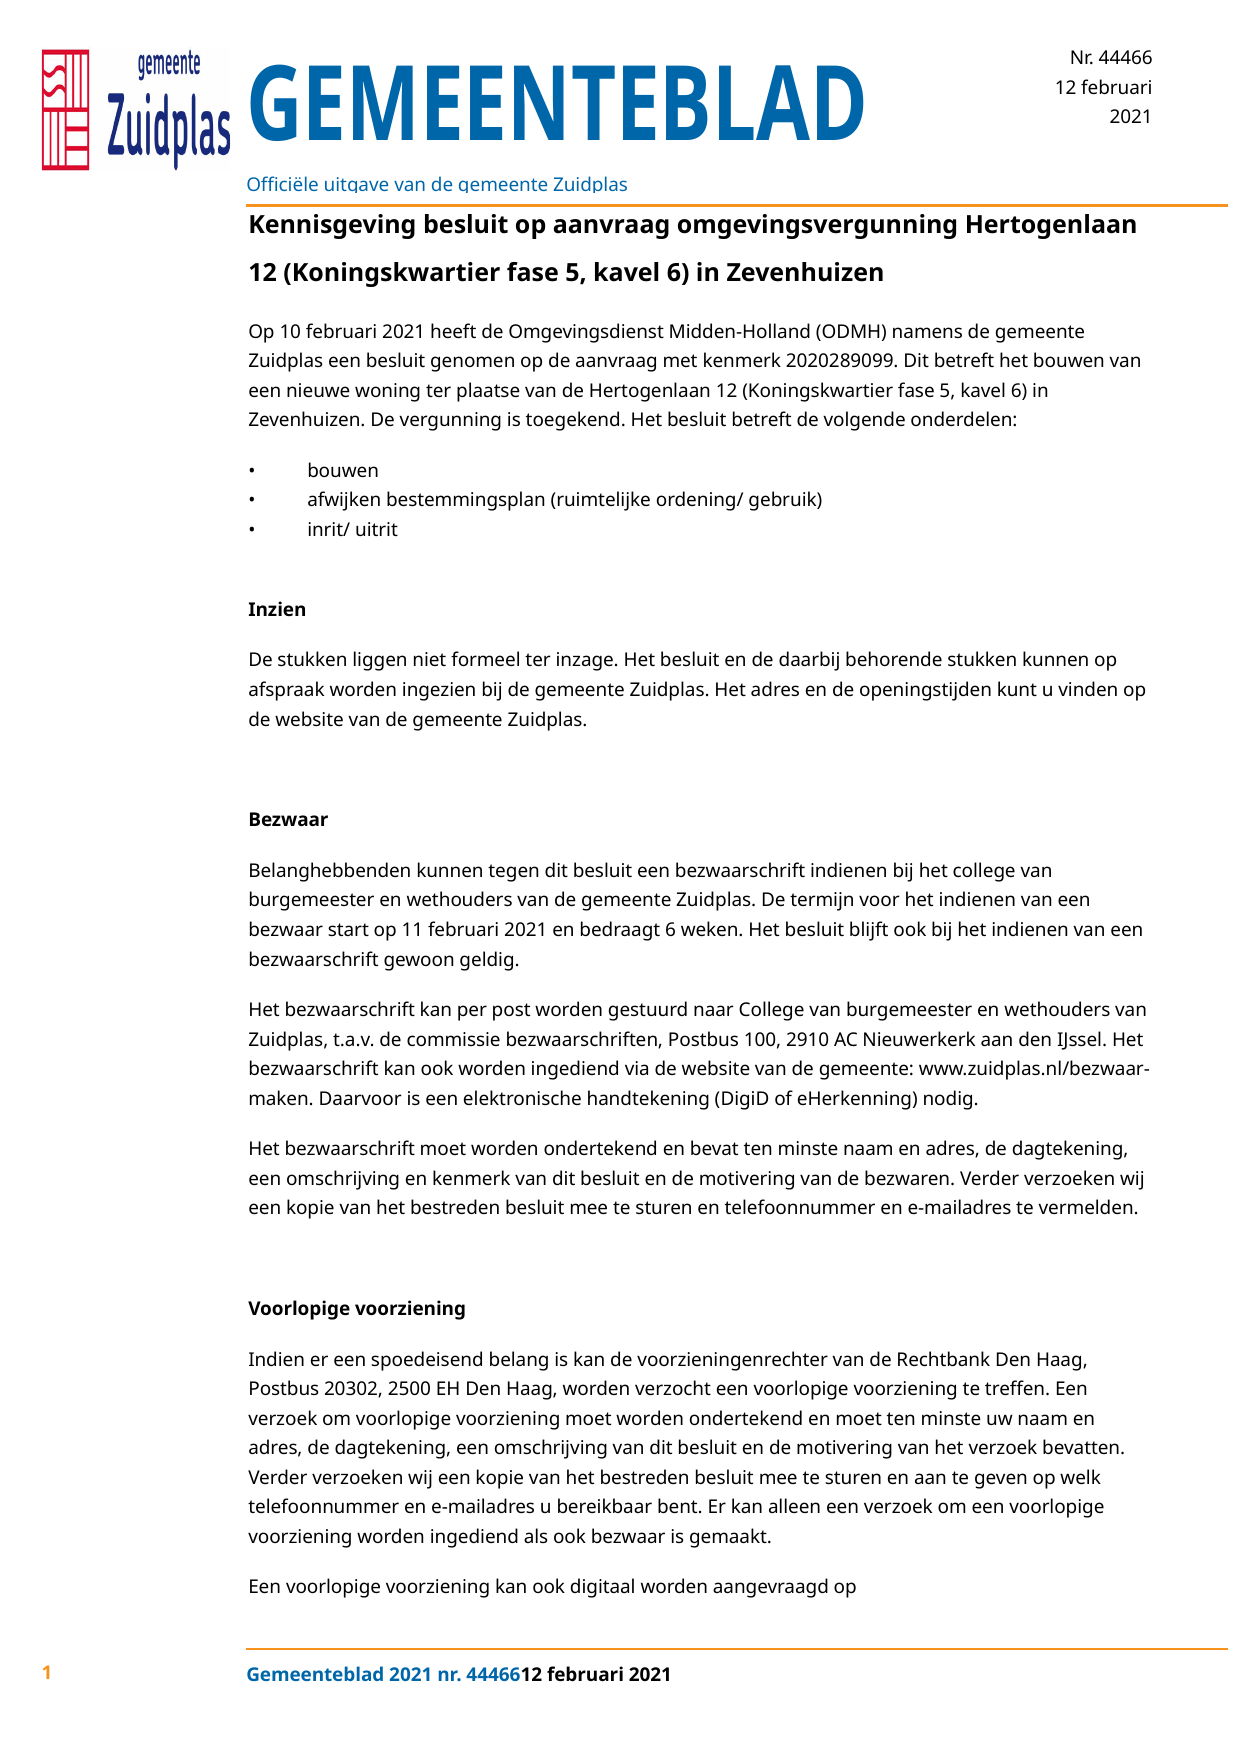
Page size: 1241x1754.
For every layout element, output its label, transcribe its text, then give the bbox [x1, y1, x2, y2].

text Op 10 februari 2021 heeft de Omgevingsdienst Midden-Holland (ODMH) namens de gemeente Zuidplas een besluit genomen op de aanvraag met kenmerk 2020289099. Dit betreft het bouwen van een nieuwe woning ter plaatse van de Hertogenlaan 12 (Koningskwartier fase 5, kavel 6) in Zevenhuizen. De vergunning is toegekend. Het besluit betreft de volgende onderdelen: [248, 318, 1152, 432]
picture [41, 47, 231, 172]
text Een voorlopige voorziening kan ook digitaal worden aangevraagd op [248, 1574, 1152, 1599]
text Inzien [248, 596, 1152, 622]
text Belanghebbenden kunnen tegen dit besluit een bezwaarschrift indienen bij het college van burgemeester en wethouders van de gemeente Zuidplas. De termijn voor het indienen van een bezwaar start op 11 februari 2021 en bedraagt 6 weken. Het besluit blijft ook bij het indienen van een bezwaarschrift gewoon geldig. [248, 857, 1152, 972]
text De stukken liggen niet formeel ter inzage. Het besluit en de daarbij behorende stukken kunnen op afspraak worden ingezien bij de gemeente Zuidplas. Het adres en de openingstijden kunt u vinden op de website van de gemeente Zuidplas. [248, 647, 1152, 732]
text Het bezwaarschrift moet worden ondertekend en bevat ten minste naam en adres, de dagtekening, een omschrijving en kenmerk van dit besluit en de motivering van de bezwaren. Verder verzoeken wij een kopie van het bestreden besluit mee te sturen en telefoonnummer en e-mailadres te vermelden. [248, 1135, 1152, 1220]
text Bezwaar [248, 807, 1152, 832]
text Voorlopige voorziening [248, 1295, 1152, 1321]
list inrit/ uitrit [248, 516, 1152, 542]
text Kennisgeving besluit op aanvraag omgevingsvergunning Hertogenlaan 12 (Koningskwartier fase 5, kavel 6) in Zevenhuizen [248, 207, 1152, 288]
text Het bezwaarschrift kan per post worden gestuurd naar College van burgemeester en wethouders van Zuidplas, t.a.v. de commissie bezwaarschriften, Postbus 100, 2910 AC Nieuwerkerk aan den IJssel. Het bezwaarschrift kan ook worden ingediend via de website van de gemeente: www.zuidplas.nl/bezwaar-maken. Daarvoor is een elektronische handtekening (DigiD of eHerkenning) nodig. [248, 996, 1152, 1111]
list afwijken bestemmingsplan (ruimtelijke ordening/ gebruik) [248, 487, 1152, 512]
list bouwen [248, 457, 1152, 483]
text Indien er een spoedeisend belang is kan de voorzieningenrechter van de Rechtbank Den Haag, Postbus 20302, 2500 EH Den Haag, worden verzocht een voorlopige voorziening te treffen. Een verzoek om voorlopige voorziening moet worden ondertekend en moet ten minste uw naam en adres, de dagtekening, een omschrijving van dit besluit en de motivering van het verzoek bevatten. Verder verzoeken wij een kopie van het bestreden besluit mee te sturen en aan te geven op welk telefoonnummer en e-mailadres u bereikbaar bent. Er kan alleen een verzoek om een voorlopige voorziening worden ingediend als ook bezwaar is gemaakt. [248, 1346, 1152, 1549]
